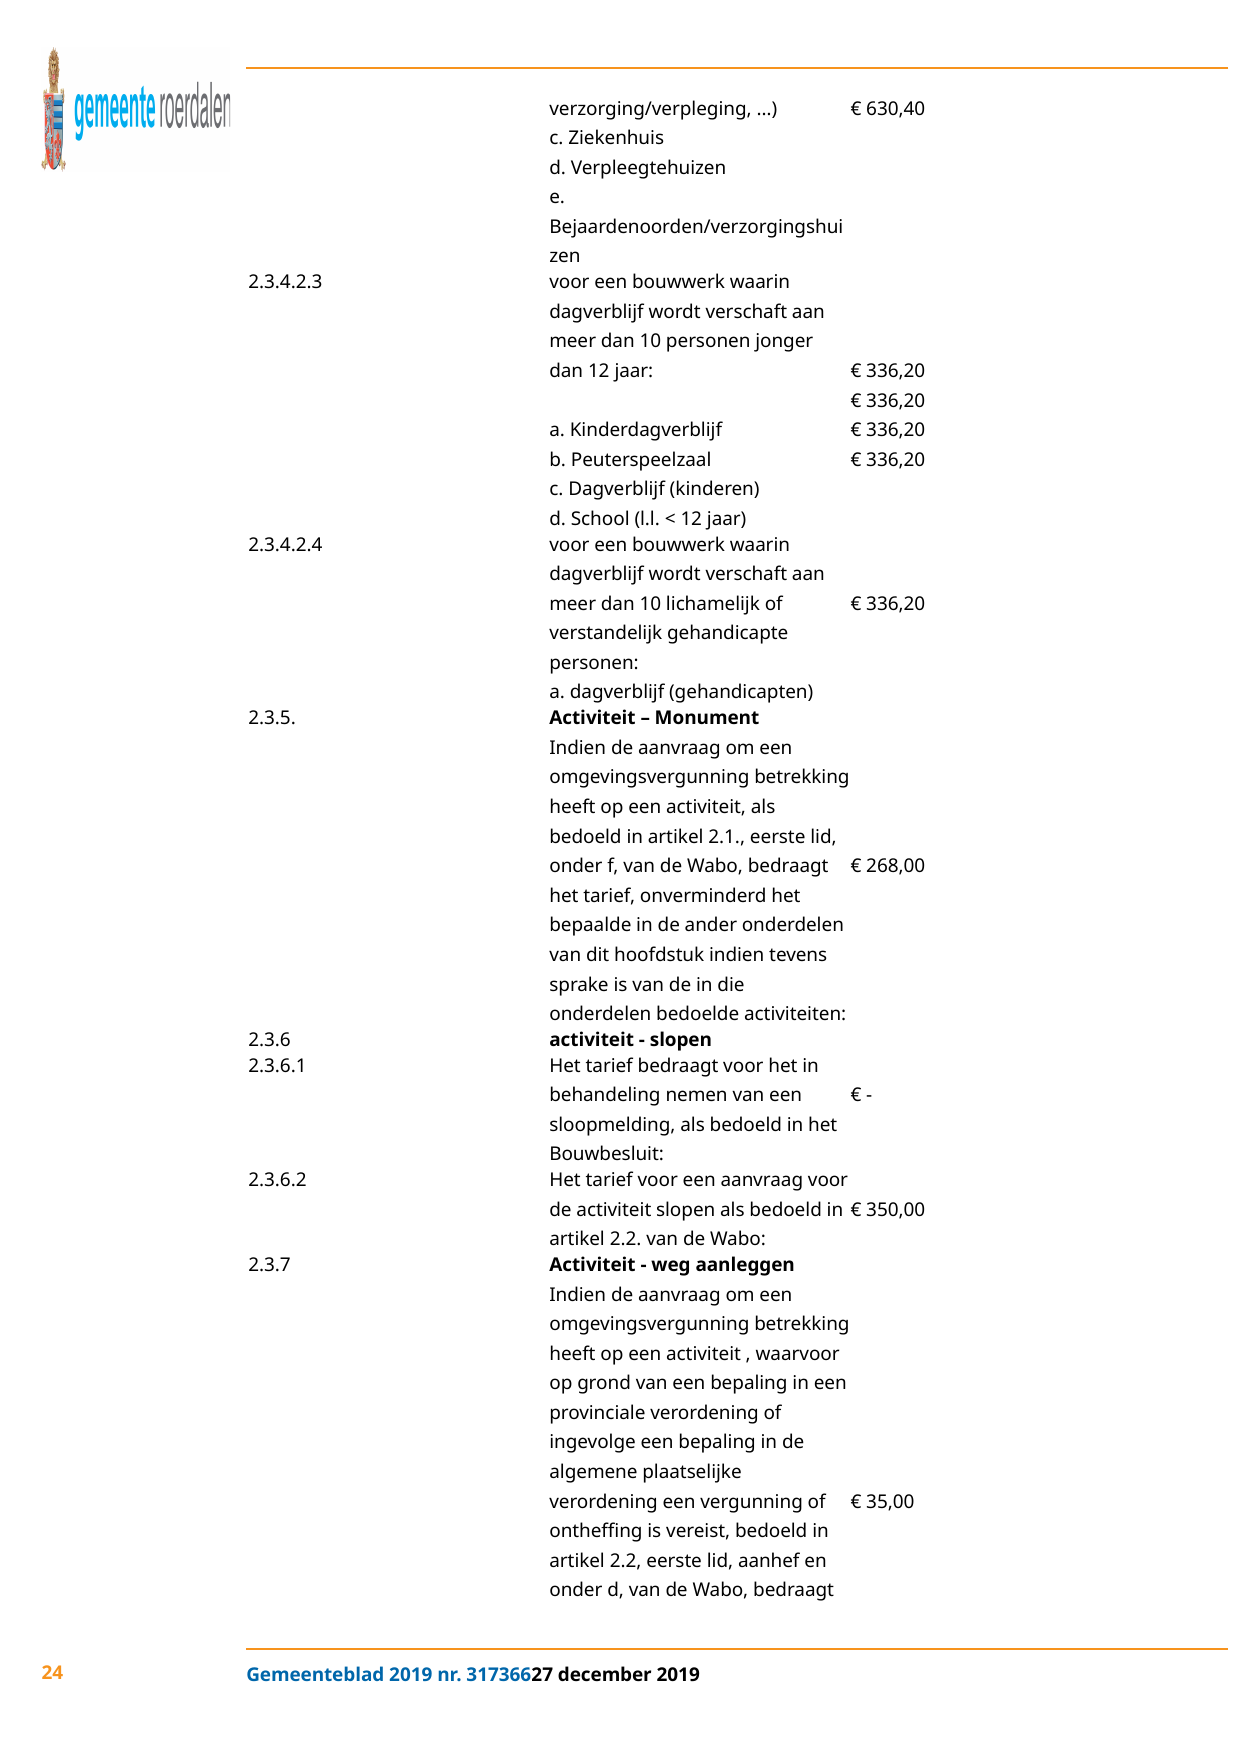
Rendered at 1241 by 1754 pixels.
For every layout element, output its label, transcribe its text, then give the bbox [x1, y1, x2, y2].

table_cell 2.3.4.2.4 [248, 531, 549, 704]
table_cell 2.3.6.2 [248, 1166, 549, 1251]
table_cell € 336,20 € 336,20 € 336,20 € 336,20 [850, 269, 1152, 531]
table_cell 2.3.5. [248, 705, 549, 1026]
table_cell verzorging/verpleging, …) c. Ziekenhuis d. Verpleegtehuizen e. Bejaardenoorden/verzorgingshuizen [549, 95, 850, 268]
table_cell activiteit - slopen [549, 1026, 850, 1052]
table_cell € 350,00 [850, 1166, 1152, 1251]
table_cell 2.3.6.1 [248, 1052, 549, 1166]
table_cell 2.3.6 [248, 1026, 549, 1052]
table_cell € 268,00 [850, 705, 1152, 1026]
table_cell 2.3.7 [248, 1251, 549, 1602]
table_cell € - [850, 1052, 1152, 1166]
table_cell voor een bouwwerk waarin dagverblijf wordt verschaft aan meer dan 10 lichamelijk of verstandelijk gehandicapte personen: a. dagverblijf (gehandicapten) [549, 531, 850, 704]
table_cell € 336,20 [850, 531, 1152, 704]
table_cell Activiteit - weg aanleggen Indien de aanvraag om een omgevingsvergunning betrekking heeft op een activiteit , waarvoor op grond van een bepaling in een provinciale verordening of ingevolge een bepaling in de algemene plaatselijke verordening een vergunning of ontheffing is vereist, bedoeld in artikel 2.2, eerste lid, aanhef en onder d, van de Wabo, bedraagt [549, 1251, 850, 1602]
table_cell 2.3.4.2.3 [248, 269, 549, 531]
table_cell [248, 95, 549, 268]
picture [41, 47, 231, 172]
table_cell voor een bouwwerk waarin dagverblijf wordt verschaft aan meer dan 10 personen jonger dan 12 jaar: a. Kinderdagverblijf b. Peuterspeelzaal c. Dagverblijf (kinderen) d. School (l.l. < 12 jaar) [549, 269, 850, 531]
table_cell € 630,40 [850, 95, 1152, 268]
table_cell Het tarief bedraagt voor het in behandeling nemen van een sloopmelding, als bedoeld in het Bouwbesluit: [549, 1052, 850, 1166]
table_cell € 35,00 [850, 1251, 1152, 1602]
table_cell [850, 1026, 1152, 1052]
table_cell Het tarief voor een aanvraag voor de activiteit slopen als bedoeld in artikel 2.2. van de Wabo: [549, 1166, 850, 1251]
table_cell Activiteit – Monument Indien de aanvraag om een omgevingsvergunning betrekking heeft op een activiteit, als bedoeld in artikel 2.1., eerste lid, onder f, van de Wabo, bedraagt het tarief, onverminderd het bepaalde in de ander onderdelen van dit hoofdstuk indien tevens sprake is van de in die onderdelen bedoelde activiteiten: [549, 705, 850, 1026]
